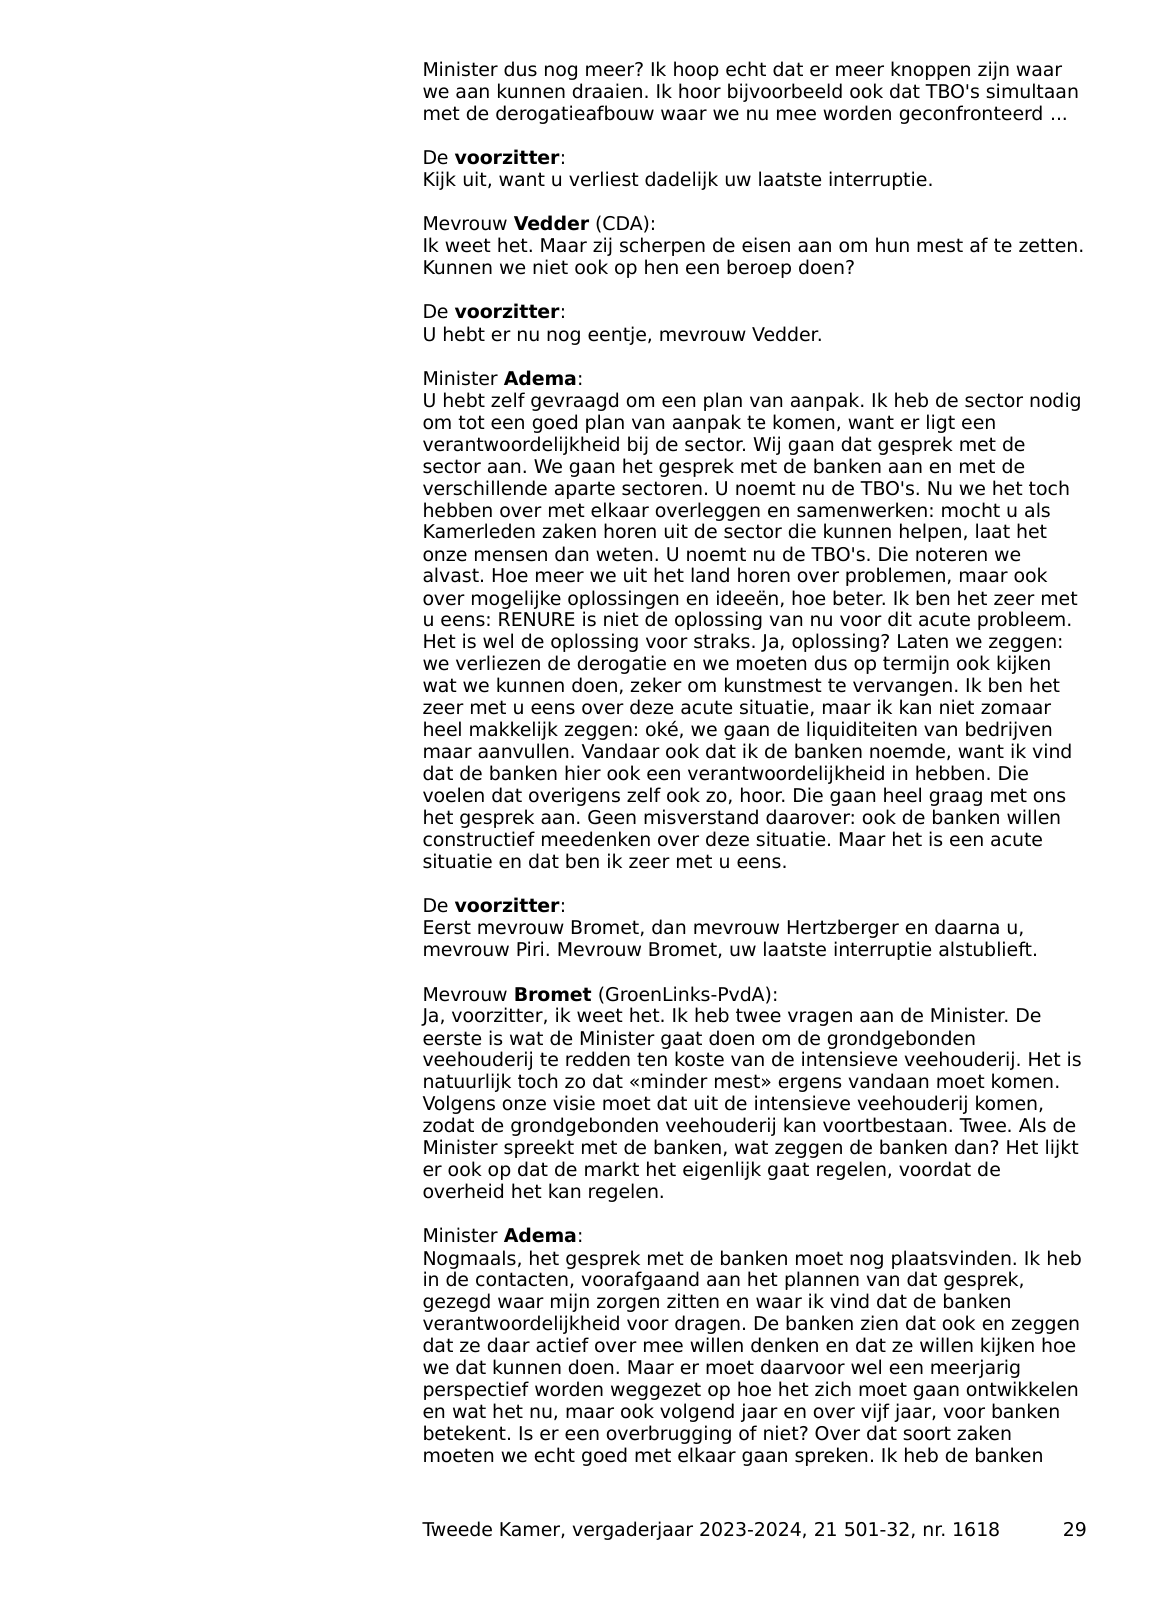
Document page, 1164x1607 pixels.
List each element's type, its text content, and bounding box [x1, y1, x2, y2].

text Mevrouw Bromet (GroenLinks-PvdA): [422, 983, 1087, 1005]
text U hebt zelf gevraagd om een plan van aanpak. Ik heb de sector nodig om tot een goed plan van aanpak te komen, want er ligt een verantwoordelijkheid bij de sector. Wij gaan dat gesprek met de sector aan. We gaan het gesprek met de banken aan en met de verschillende aparte sectoren. U noemt nu de TBO's. Nu we het toch hebben over met elkaar overleggen en samenwerken: mocht u als Kamerleden zaken horen uit de sector die kunnen helpen, laat het onze mensen dan weten. U noemt nu de TBO's. Die noteren we alvast. Hoe meer we uit het land horen over problemen, maar ook over mogelijke oplossingen en ideeën, hoe beter. Ik ben het zeer met u eens: RENURE is niet de oplossing van nu voor dit acute probleem. Het is wel de oplossing voor straks. Ja, oplossing? Laten we zeggen: we verliezen de derogatie en we moeten dus op termijn ook kijken wat we kunnen doen, zeker om kunstmest te vervangen. Ik ben het zeer met u eens over deze acute situatie, maar ik kan niet zomaar heel makkelijk zeggen: oké, we gaan de liquiditeiten van bedrijven maar aanvullen. Vandaar ook dat ik de banken noemde, want ik vind dat de banken hier ook een verantwoordelijkheid in hebben. Die voelen dat overigens zelf ook zo, hoor. Die gaan heel graag met ons het gesprek aan. Geen misverstand daarover: ook de banken willen constructief meedenken over deze situatie. Maar het is een acute situatie en dat ben ik zeer met u eens. [422, 389, 1087, 873]
text Kijk uit, want u verliest dadelijk uw laatste interruptie. [422, 169, 1087, 191]
text De voorzitter: [422, 895, 1087, 917]
text Ja, voorzitter, ik weet het. Ik heb twee vragen aan de Minister. De eerste is wat de Minister gaat doen om de grondgebonden veehouderij te redden ten koste van de intensieve veehouderij. Het is natuurlijk toch zo dat «minder mest» ergens vandaan moet komen. Volgens onze visie moet dat uit de intensieve veehouderij komen, zodat de grondgebonden veehouderij kan voortbestaan. Twee. Als de Minister spreekt met de banken, wat zeggen de banken dan? Het lijkt er ook op dat de markt het eigenlijk gaat regelen, voordat de overheid het kan regelen. [422, 1005, 1087, 1203]
text Mevrouw Vedder (CDA): [422, 213, 1087, 235]
text Nogmaals, het gesprek met de banken moet nog plaatsvinden. Ik heb in de contacten, voorafgaand aan het plannen van dat gesprek, gezegd waar mijn zorgen zitten en waar ik vind dat de banken verantwoordelijkheid voor dragen. De banken zien dat ook en zeggen dat ze daar actief over mee willen denken en dat ze willen kijken hoe we dat kunnen doen. Maar er moet daarvoor wel een meerjarig perspectief worden weggezet op hoe het zich moet gaan ontwikkelen en wat het nu, maar ook volgend jaar en over vijf jaar, voor banken betekent. Is er een overbrugging of niet? Over dat soort zaken moeten we echt goed met elkaar gaan spreken. Ik heb de banken [422, 1247, 1087, 1467]
text Minister Adema: [422, 1225, 1087, 1247]
text De voorzitter: [422, 147, 1087, 169]
text Ik weet het. Maar zij scherpen de eisen aan om hun mest af te zetten. Kunnen we niet ook op hen een beroep doen? [422, 235, 1087, 279]
text De voorzitter: [422, 301, 1087, 323]
text U hebt er nu nog eentje, mevrouw Vedder. [422, 323, 1087, 345]
text Minister dus nog meer? Ik hoop echt dat er meer knoppen zijn waar we aan kunnen draaien. Ik hoor bijvoorbeeld ook dat TBO's simultaan met de derogatieafbouw waar we nu mee worden geconfronteerd ... [422, 59, 1087, 125]
text Minister Adema: [422, 368, 1087, 389]
text Eerst mevrouw Bromet, dan mevrouw Hertzberger en daarna u, mevrouw Piri. Mevrouw Bromet, uw laatste interruptie alstublieft. [422, 917, 1087, 961]
